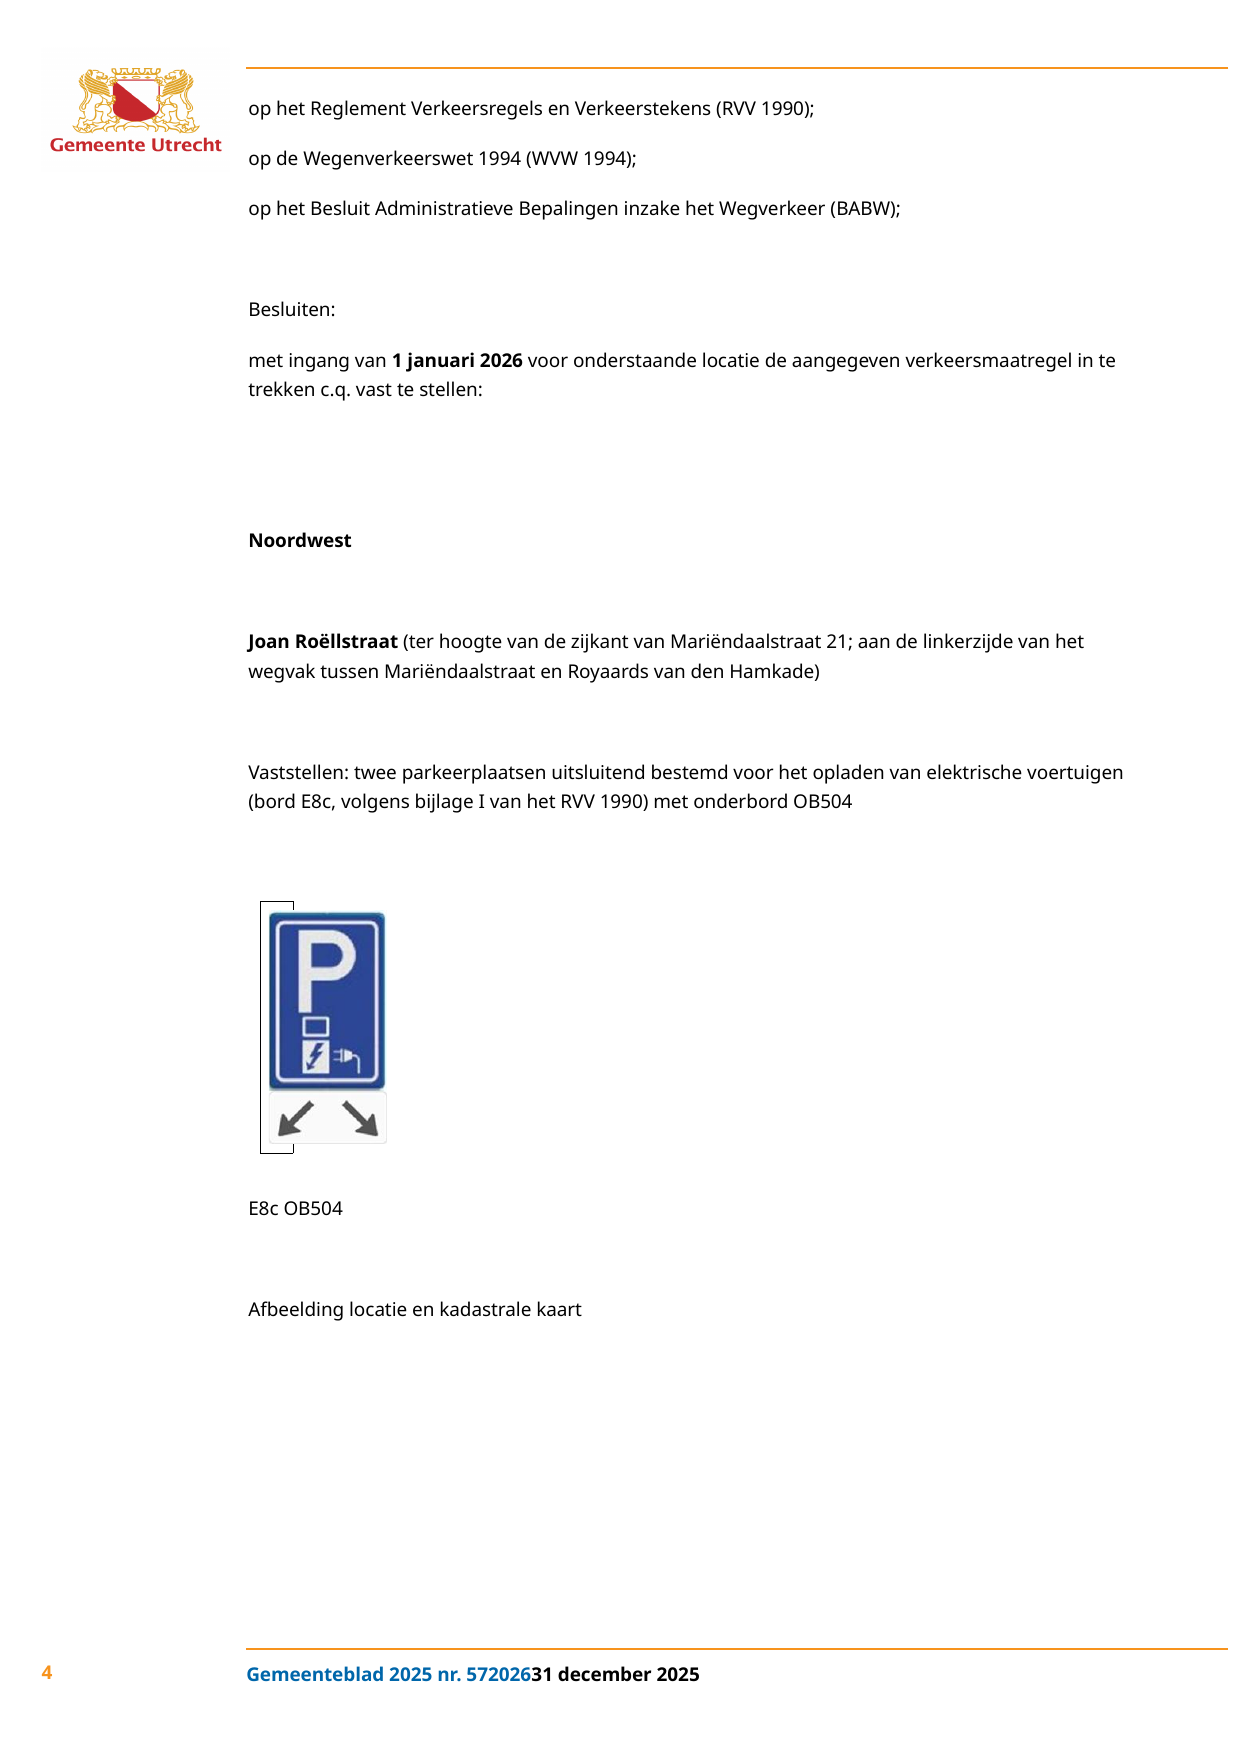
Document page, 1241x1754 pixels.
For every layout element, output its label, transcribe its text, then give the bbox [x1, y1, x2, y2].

text op het Reglement Verkeersregels en Verkeerstekens (RVV 1990); [248, 95, 1152, 121]
text Besluiten: [248, 296, 1152, 322]
text E8c OB504 [248, 1195, 1152, 1221]
text Noordwest [248, 528, 1152, 553]
text met ingang van 1 januari 2026 voor onderstaande locatie de aangegeven verkeersmaatregel in te trekken c.q. vast te stellen: [248, 347, 1152, 402]
picture [41, 47, 231, 172]
text Afbeelding locatie en kadastrale kaart [248, 1296, 1152, 1322]
text Joan Roëllstraat (ter hoogte van de zijkant van Mariëndaalstraat 21; aan de linkerzijde van het wegvak tussen Mariëndaalstraat en Royaards van den Hamkade) [248, 628, 1152, 684]
text op de Wegenverkeerswet 1994 (WVW 1994); [248, 145, 1152, 171]
text op het Besluit Administratieve Bepalingen inzake het Wegverkeer (BABW); [248, 196, 1152, 221]
picture [268, 910, 387, 1144]
text Vaststellen: twee parkeerplaatsen uitsluitend bestemd voor het opladen van elektrische voertuigen (bord E8c, volgens bijlage I van het RVV 1990) met onderbord OB504 [248, 759, 1152, 814]
